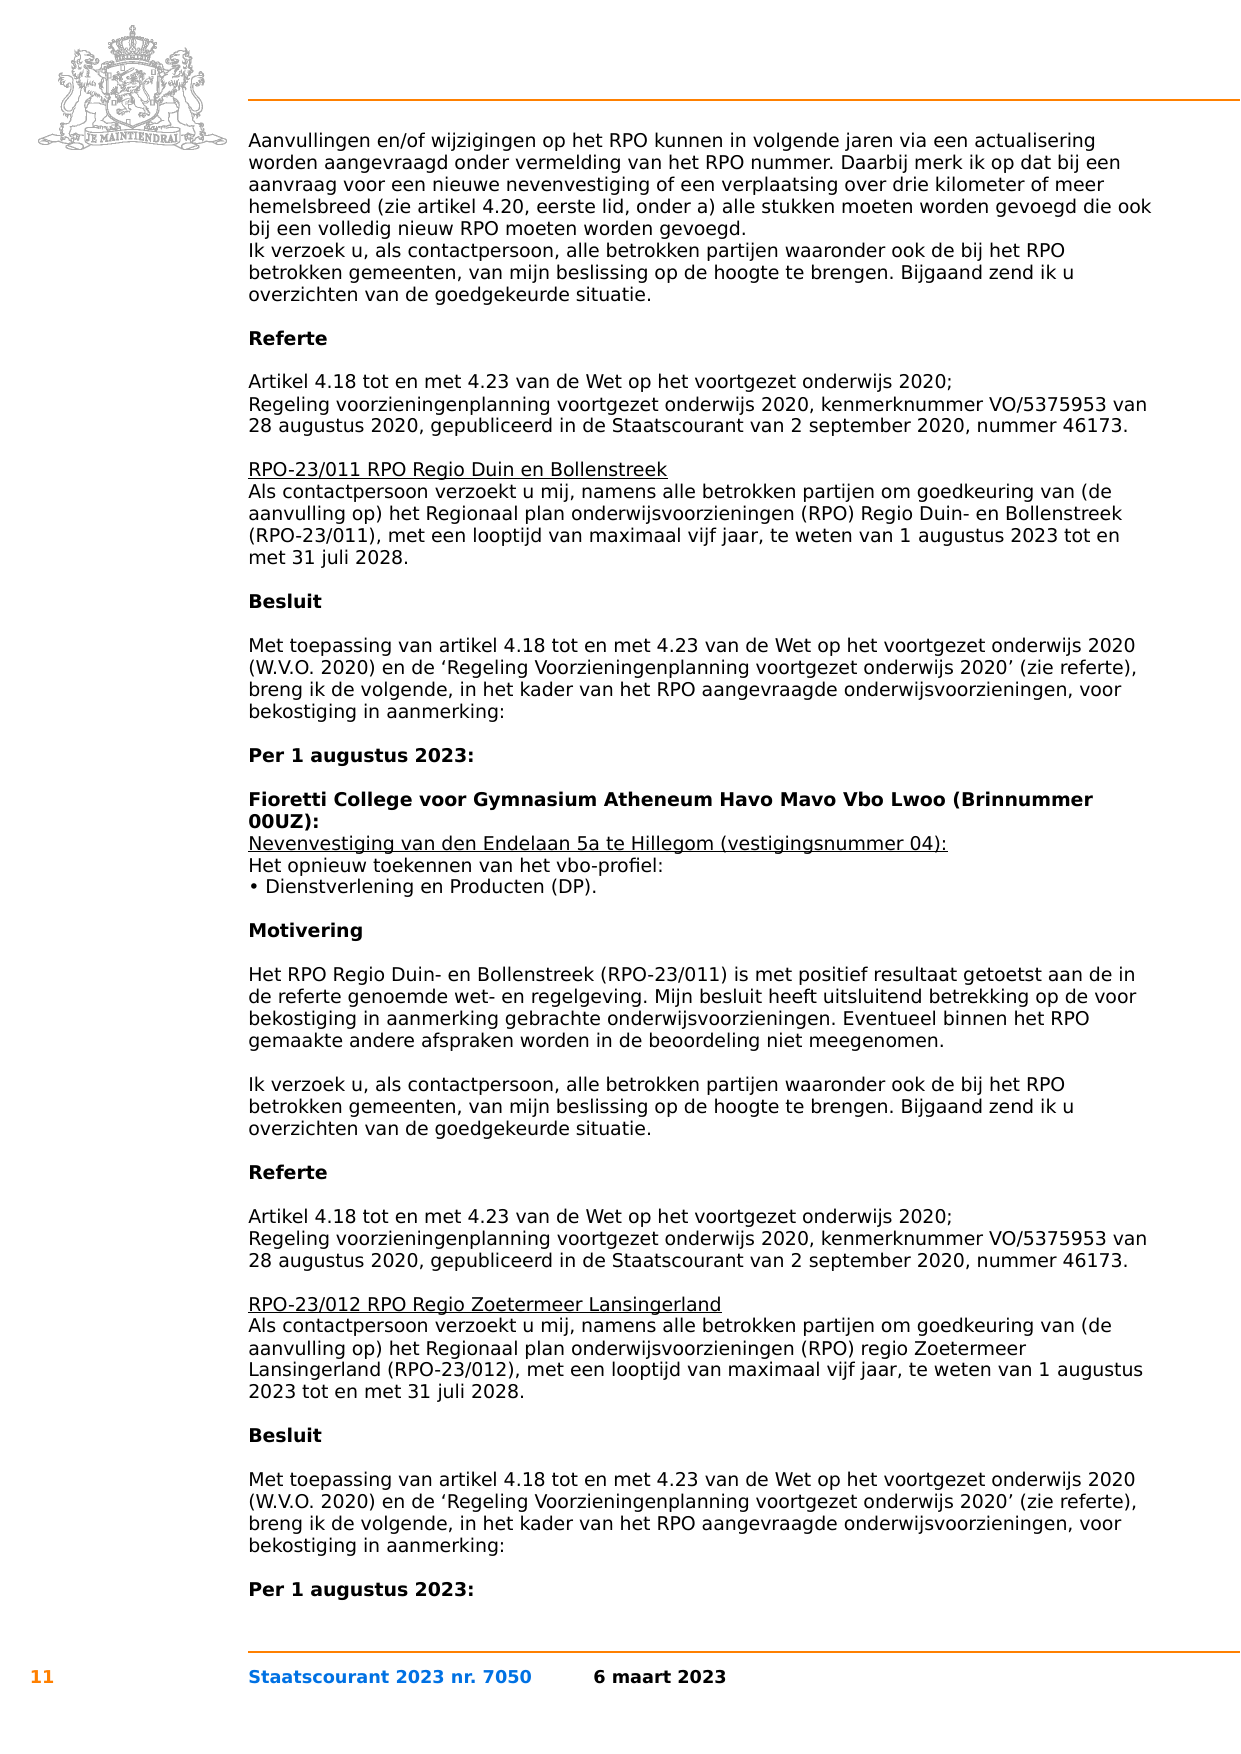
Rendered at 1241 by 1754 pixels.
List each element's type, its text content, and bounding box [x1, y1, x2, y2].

text Aanvullingen en/of wijzigingen op het RPO kunnen in volgende jaren via een actualisering worden aangevraagd onder vermelding van het RPO nummer. Daarbij merk ik op dat bij een aanvraag voor een nieuwe nevenvestiging of een verplaatsing over drie kilometer of meer hemelsbreed (zie artikel 4.20, eerste lid, onder a) alle stukken moeten worden gevoegd die ook bij een volledig nieuw RPO moeten worden gevoegd. [248, 130, 1163, 240]
subtitle Referte [248, 1162, 1163, 1184]
text Per 1 augustus 2023: [248, 745, 1163, 767]
text Als contactpersoon verzoekt u mij, namens alle betrokken partijen om goedkeuring van (de aanvulling op) het Regionaal plan onderwijsvoorzieningen (RPO) Regio Duin- en Bollenstreek (RPO-23/011), met een looptijd van maximaal vijf jaar, te weten van 1 augustus 2023 tot en met 31 juli 2028. [248, 481, 1163, 569]
text Met toepassing van artikel 4.18 tot en met 4.23 van de Wet op het voortgezet onderwijs 2020 (W.V.O. 2020) en de ‘Regeling Voorzieningenplanning voortgezet onderwijs 2020’ (zie referte), breng ik de volgende, in het kader van het RPO aangevraagde onderwijsvoorzieningen, voor bekostiging in aanmerking: [248, 1469, 1163, 1557]
text RPO-23/012 RPO Regio Zoetermeer Lansingerland [248, 1293, 1163, 1315]
text Artikel 4.18 tot en met 4.23 van de Wet op het voortgezet onderwijs 2020; [248, 371, 1163, 393]
text RPO-23/011 RPO Regio Duin en Bollenstreek [248, 459, 1163, 481]
text Per 1 augustus 2023: [248, 1579, 1163, 1601]
text Met toepassing van artikel 4.18 tot en met 4.23 van de Wet op het voortgezet onderwijs 2020 (W.V.O. 2020) en de ‘Regeling Voorzieningenplanning voortgezet onderwijs 2020’ (zie referte), breng ik de volgende, in het kader van het RPO aangevraagde onderwijsvoorzieningen, voor bekostiging in aanmerking: [248, 635, 1163, 723]
text Regeling voorzieningenplanning voortgezet onderwijs 2020, kenmerknummer VO/5375953 van 28 augustus 2020, gepubliceerd in de Staatscourant van 2 september 2020, nummer 46173. [248, 1228, 1163, 1272]
text Het RPO Regio Duin- en Bollenstreek (RPO-23/011) is met positief resultaat getoetst aan de in de referte genoemde wet- en regelgeving. Mijn besluit heeft uitsluitend betrekking op de voor bekostiging in aanmerking gebrachte onderwijsvoorzieningen. Eventueel binnen het RPO gemaakte andere afspraken worden in de beoordeling niet meegenomen. [248, 964, 1163, 1052]
text Nevenvestiging van den Endelaan 5a te Hillegom (vestigingsnummer 04): [248, 832, 1163, 854]
subtitle Motivering [248, 920, 1163, 942]
text Fioretti College voor Gymnasium Atheneum Havo Mavo Vbo Lwoo (Brinnummer 00UZ): [248, 788, 1163, 832]
text Ik verzoek u, als contactpersoon, alle betrokken partijen waaronder ook de bij het RPO betrokken gemeenten, van mijn beslissing op de hoogte te brengen. Bijgaand zend ik u overzichten van de goedgekeurde situatie. [248, 1074, 1163, 1140]
subtitle Besluit [248, 591, 1163, 613]
subtitle Referte [248, 328, 1163, 349]
subtitle Besluit [248, 1425, 1163, 1447]
text Ik verzoek u, als contactpersoon, alle betrokken partijen waaronder ook de bij het RPO betrokken gemeenten, van mijn beslissing op de hoogte te brengen. Bijgaand zend ik u overzichten van de goedgekeurde situatie. [248, 240, 1163, 306]
picture [38, 25, 227, 150]
text Artikel 4.18 tot en met 4.23 van de Wet op het voortgezet onderwijs 2020; [248, 1206, 1163, 1228]
text Regeling voorzieningenplanning voortgezet onderwijs 2020, kenmerknummer VO/5375953 van 28 augustus 2020, gepubliceerd in de Staatscourant van 2 september 2020, nummer 46173. [248, 393, 1163, 437]
text • Dienstverlening en Producten (DP). [248, 876, 1163, 898]
text Het opnieuw toekennen van het vbo-profiel: [248, 854, 1163, 876]
text Als contactpersoon verzoekt u mij, namens alle betrokken partijen om goedkeuring van (de aanvulling op) het Regionaal plan onderwijsvoorzieningen (RPO) regio Zoetermeer Lansingerland (RPO-23/012), met een looptijd van maximaal vijf jaar, te weten van 1 augustus 2023 tot en met 31 juli 2028. [248, 1315, 1163, 1403]
